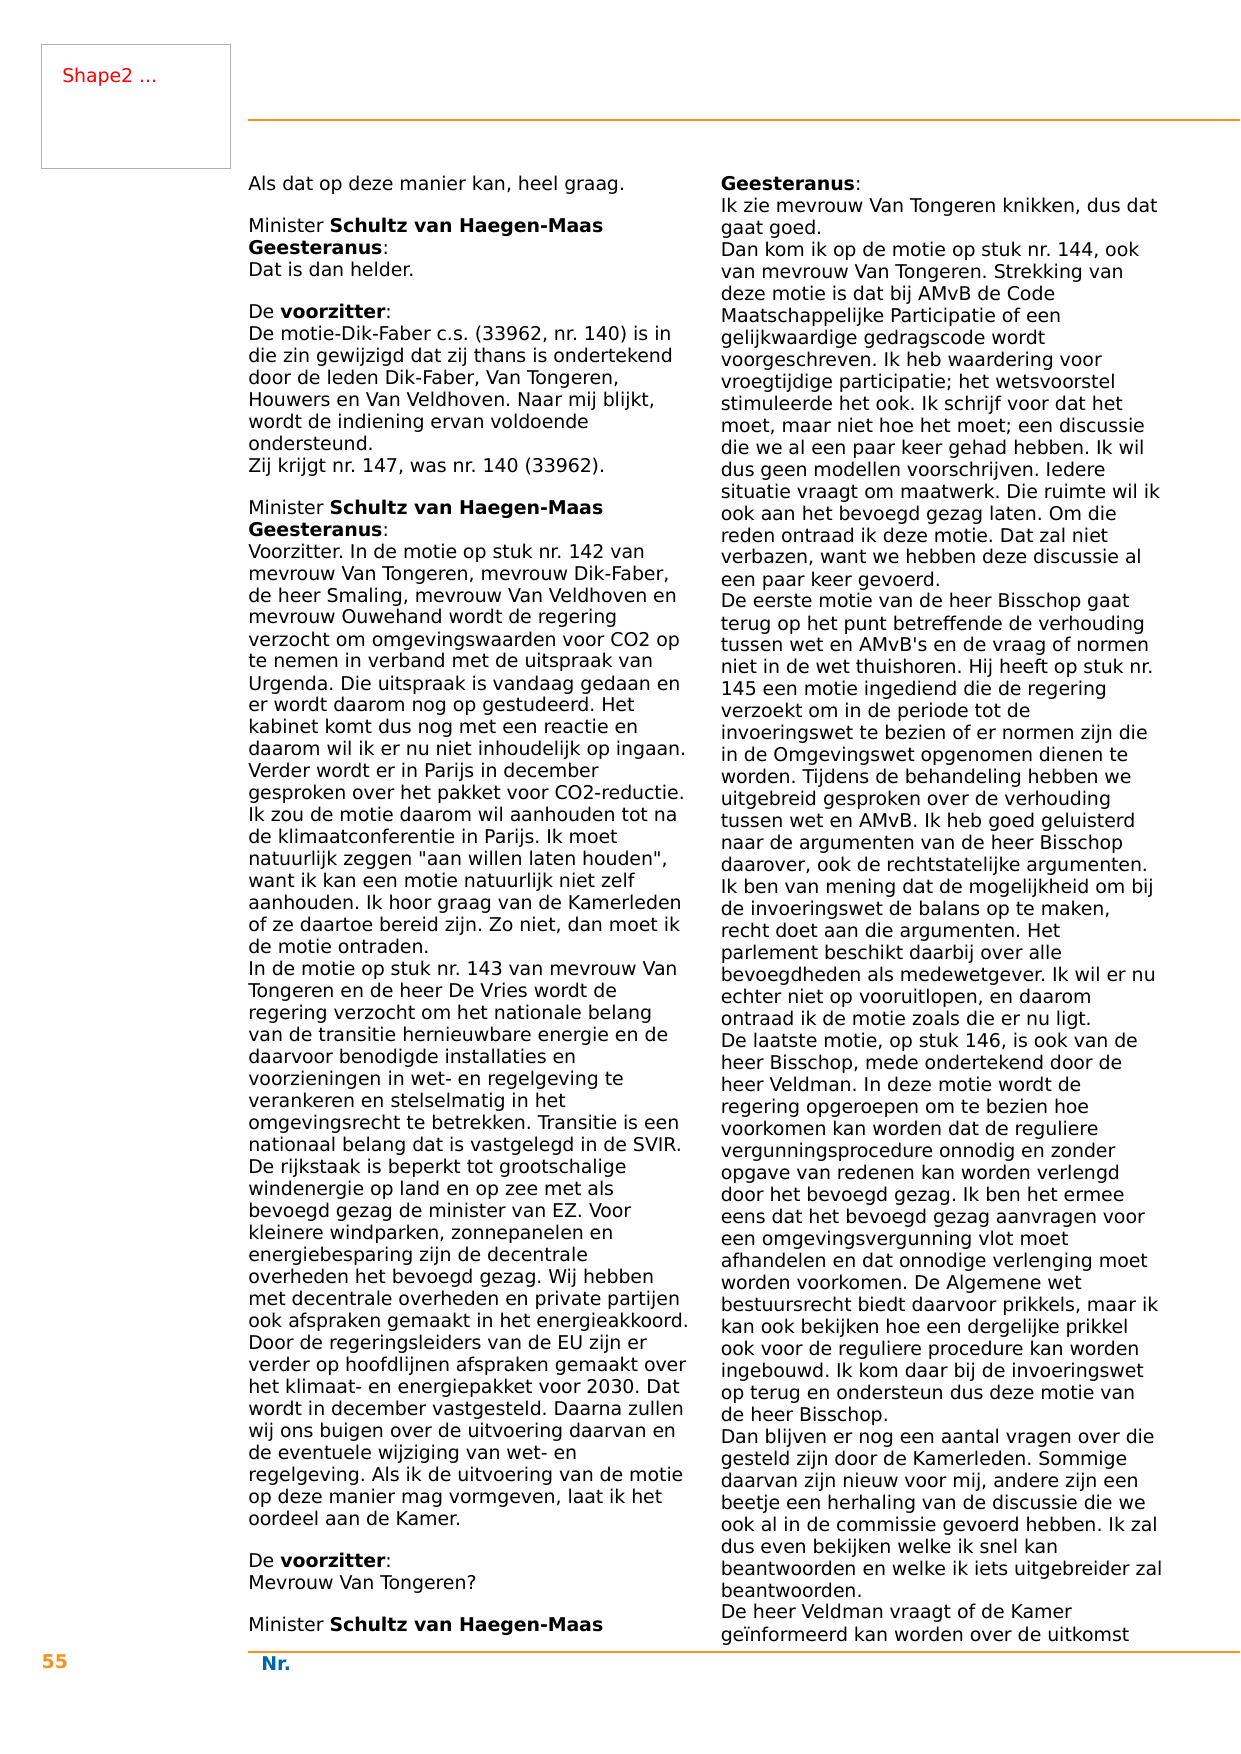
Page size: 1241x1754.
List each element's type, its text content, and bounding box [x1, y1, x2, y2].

text De voorzitter: [248, 1549, 691, 1572]
text Minister Schultz van Haegen-Maas [248, 1613, 691, 1636]
text Dan kom ik op de motie op stuk nr. 144, ook van mevrouw Van Tongeren. Strekking van deze motie is dat bij AMvB de Code Maatschappelijke Participatie of een gelijkwaardige gedragscode wordt voorgeschreven. Ik heb waardering voor vroegtijdige participatie; het wetsvoorstel stimuleerde het ook. Ik schrijf voor dat het moet, maar niet hoe het moet; een discussie die we al een paar keer gehad hebben. Ik wil dus geen modellen voorschrijven. Iedere situatie vraagt om maatwerk. Die ruimte wil ik ook aan het bevoegd gezag laten. Om die reden ontraad ik deze motie. Dat zal niet verbazen, want we hebben deze discussie al een paar keer gevoerd. [721, 239, 1163, 590]
text De heer Veldman vraagt of de Kamer geïnformeerd kan worden over de uitkomst [721, 1601, 1163, 1645]
text Dan blijven er nog een aantal vragen over die gesteld zijn door de Kamerleden. Sommige daarvan zijn nieuw voor mij, andere zijn een beetje een herhaling van de discussie die we ook al in de commissie gevoerd hebben. Ik zal dus even bekijken welke ik snel kan beantwoorden en welke ik iets uitgebreider zal beantwoorden. [721, 1426, 1163, 1601]
text Als dat op deze manier kan, heel graag. [248, 173, 691, 195]
text De laatste motie, op stuk 146, is ook van de heer Bisschop, mede ondertekend door de heer Veldman. In deze motie wordt de regering opgeroepen om te bezien hoe voorkomen kan worden dat de reguliere vergunningsprocedure onnodig en zonder opgave van redenen kan worden verlengd door het bevoegd gezag. Ik ben het ermee eens dat het bevoegd gezag aanvragen voor een omgevingsvergunning vlot moet afhandelen en dat onnodige verlenging moet worden voorkomen. De Algemene wet bestuursrecht biedt daarvoor prikkels, maar ik kan ook bekijken hoe een dergelijke prikkel ook voor de reguliere procedure kan worden ingebouwd. Ik kom daar bij de invoeringswet op terug en ondersteun dus deze motie van de heer Bisschop. [721, 1030, 1163, 1426]
text Voorzitter. In de motie op stuk nr. 142 van mevrouw Van Tongeren, mevrouw Dik-Faber, de heer Smaling, mevrouw Van Veldhoven en mevrouw Ouwehand wordt de regering verzocht om omgevingswaarden voor CO2 op te nemen in verband met de uitspraak van Urgenda. Die uitspraak is vandaag gedaan en er wordt daarom nog op gestudeerd. Het kabinet komt dus nog met een reactie en daarom wil ik er nu niet inhoudelijk op ingaan. Verder wordt er in Parijs in december gesproken over het pakket voor CO2-reductie. Ik zou de motie daarom wil aanhouden tot na de klimaatconferentie in Parijs. Ik moet natuurlijk zeggen "aan willen laten houden", want ik kan een motie natuurlijk niet zelf aanhouden. Ik hoor graag van de Kamerleden of ze daartoe bereid zijn. Zo niet, dan moet ik de motie ontraden. [248, 541, 691, 958]
text Mevrouw Van Tongeren? [248, 1572, 691, 1593]
text De voorzitter: [248, 301, 691, 323]
text Ik zie mevrouw Van Tongeren knikken, dus dat gaat goed. [721, 195, 1163, 239]
text Dat is dan helder. [248, 259, 691, 281]
text In de motie op stuk nr. 143 van mevrouw Van Tongeren en de heer De Vries wordt de regering verzocht om het nationale belang van de transitie hernieuwbare energie en de daarvoor benodigde installaties en voorzieningen in wet- en regelgeving te verankeren en stelselmatig in het omgevingsrecht te betrekken. Transitie is een nationaal belang dat is vastgelegd in de SVIR. De rijkstaak is beperkt tot grootschalige windenergie op land en op zee met als bevoegd gezag de minister van EZ. Voor kleinere windparken, zonnepanelen en energiebesparing zijn de decentrale overheden het bevoegd gezag. Wij hebben met decentrale overheden en private partijen ook afspraken gemaakt in het energieakkoord. Door de regeringsleiders van de EU zijn er verder op hoofdlijnen afspraken gemaakt over het klimaat- en energiepakket voor 2030. Dat wordt in december vastgesteld. Daarna zullen wij ons buigen over de uitvoering daarvan en de eventuele wijziging van wet- en regelgeving. Als ik de uitvoering van de motie op deze manier mag vormgeven, laat ik het oordeel aan de Kamer. [248, 958, 691, 1529]
text Geesteranus: [721, 173, 1163, 195]
text De motie-Dik-Faber c.s. (33962, nr. 140) is in die zin gewijzigd dat zij thans is ondertekend door de leden Dik-Faber, Van Tongeren, Houwers en Van Veldhoven. Naar mij blijkt, wordt de indiening ervan voldoende ondersteund. [248, 323, 691, 454]
text Minister Schultz van Haegen-Maas Geesteranus: [248, 215, 691, 259]
text Zij krijgt nr. 147, was nr. 140 (33962). [248, 454, 691, 477]
text De eerste motie van de heer Bisschop gaat terug op het punt betreffende de verhouding tussen wet en AMvB's en de vraag of normen niet in de wet thuishoren. Hij heeft op stuk nr. 145 een motie ingediend die de regering verzoekt om in de periode tot de invoeringswet te bezien of er normen zijn die in de Omgevingswet opgenomen dienen te worden. Tijdens de behandeling hebben we uitgebreid gesproken over de verhouding tussen wet en AMvB. Ik heb goed geluisterd naar de argumenten van de heer Bisschop daarover, ook de rechtstatelijke argumenten. Ik ben van mening dat de mogelijkheid om bij de invoeringswet de balans op te maken, recht doet aan die argumenten. Het parlement beschikt daarbij over alle bevoegdheden als medewetgever. Ik wil er nu echter niet op vooruitlopen, en daarom ontraad ik de motie zoals die er nu ligt. [721, 590, 1163, 1030]
text Minister Schultz van Haegen-Maas Geesteranus: [248, 497, 691, 541]
